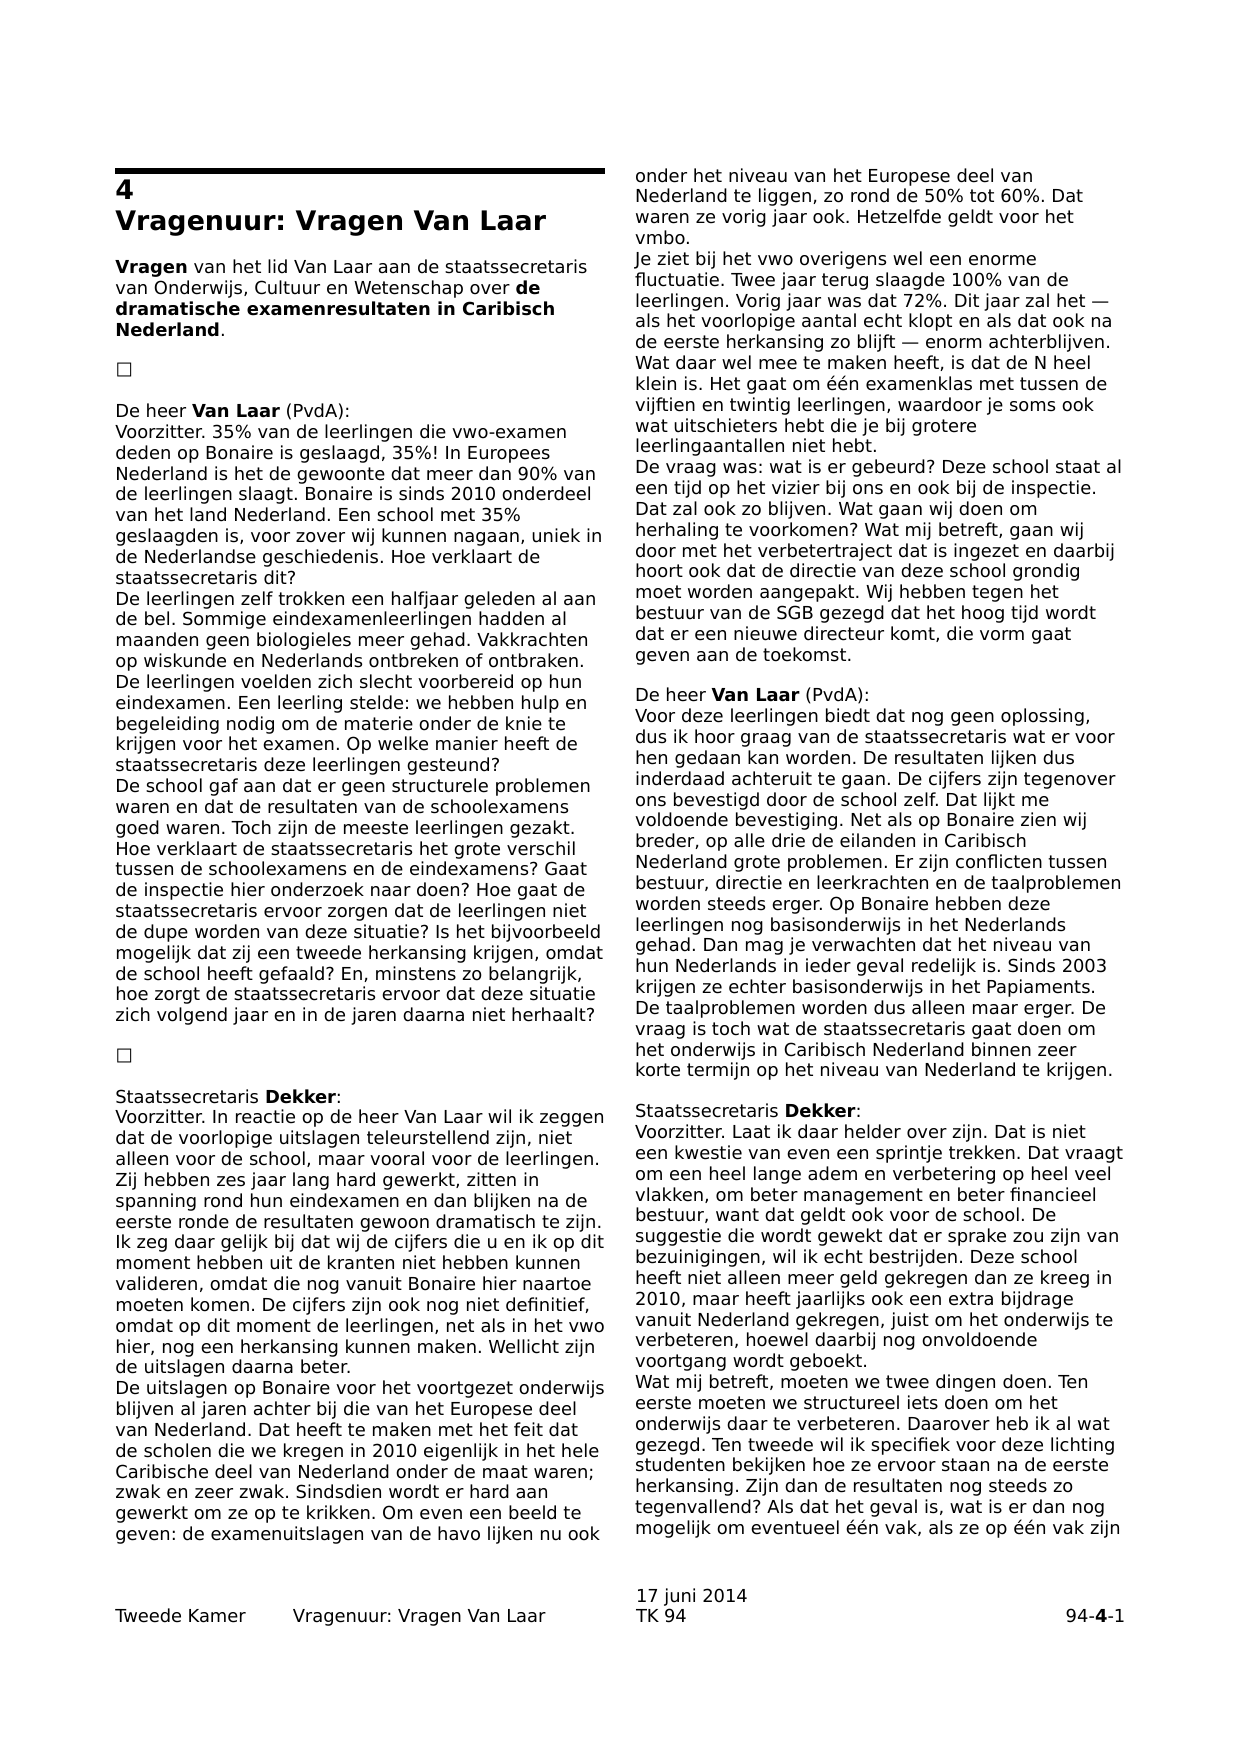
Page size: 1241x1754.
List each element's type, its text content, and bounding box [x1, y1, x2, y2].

text Je ziet bij het vwo overigens wel een enorme fluctuatie. Twee jaar terug slaagde 100% van de leerlingen. Vorig jaar was dat 72%. Dit jaar zal het — als het voorlopige aantal echt klopt en als dat ook na de eerste herkansing zo blijft — enorm achterblijven. Wat daar wel mee te maken heeft, is dat de N heel klein is. Het gaat om één examenklas met tussen de vijftien en twintig leerlingen, waardoor je soms ook wat uitschieters hebt die je bij grotere leerlingaantallen niet hebt. [635, 249, 1125, 457]
text Vragen van het lid Van Laar aan de staatssecretaris van Onderwijs, Cultuur en Wetenschap over de dramatische examenresultaten in Caribisch Nederland. [115, 257, 605, 340]
text ⬜ [115, 1046, 605, 1067]
text Wat mij betreft, moeten we twee dingen doen. Ten eerste moeten we structureel iets doen om het onderwijs daar te verbeteren. Daarover heb ik al wat gezegd. Ten tweede wil ik specifiek voor deze lichting studenten bekijken hoe ze ervoor staan na de eerste herkansing. Zijn dan de resultaten nog steeds zo tegenvallend? Als dat het geval is, wat is er dan nog mogelijk om eventueel één vak, als ze op één vak zijn [635, 1372, 1125, 1538]
text De heer Van Laar (PvdA): [635, 685, 1125, 706]
text onder het niveau van het Europese deel van Nederland te liggen, zo rond de 50% tot 60%. Dat waren ze vorig jaar ook. Hetzelfde geldt voor het vmbo. [635, 165, 1125, 249]
text Voorzitter. In reactie op de heer Van Laar wil ik zeggen dat de voorlopige uitslagen teleurstellend zijn, niet alleen voor de school, maar vooral voor de leerlingen. Zij hebben zes jaar lang hard gewerkt, zitten in spanning rond hun eindexamen en dan blijken na de eerste ronde de resultaten gewoon dramatisch te zijn. Ik zeg daar gelijk bij dat wij de cijfers die u en ik op dit moment hebben uit de kranten niet hebben kunnen valideren, omdat die nog vanuit Bonaire hier naartoe moeten komen. De cijfers zijn ook nog niet definitief, omdat op dit moment de leerlingen, net als in het vwo hier, nog een herkansing kunnen maken. Wellicht zijn de uitslagen daarna beter. [115, 1107, 605, 1378]
text Voorzitter. Laat ik daar helder over zijn. Dat is niet een kwestie van even een sprintje trekken. Dat vraagt om een heel lange adem en verbetering op heel veel vlakken, om beter management en beter financieel bestuur, want dat geldt ook voor de school. De suggestie die wordt gewekt dat er sprake zou zijn van bezuinigingen, wil ik echt bestrijden. Deze school heeft niet alleen meer geld gekregen dan ze kreeg in 2010, maar heeft jaarlijks ook een extra bijdrage vanuit Nederland gekregen, juist om het onderwijs te verbeteren, hoewel daarbij nog onvoldoende voortgang wordt geboekt. [635, 1122, 1125, 1372]
title 4 Vragenuur: Vragen Van Laar [115, 174, 605, 237]
text De uitslagen op Bonaire voor het voortgezet onderwijs blijven al jaren achter bij die van het Europese deel van Nederland. Dat heeft te maken met het feit dat de scholen die we kregen in 2010 eigenlijk in het hele Caribische deel van Nederland onder de maat waren; zwak en zeer zwak. Sindsdien wordt er hard aan gewerkt om ze op te krikken. Om even een beeld te geven: de examenuitslagen van de havo lijken nu ook [115, 1378, 605, 1545]
text De vraag was: wat is er gebeurd? Deze school staat al een tijd op het vizier bij ons en ook bij de inspectie. Dat zal ook zo blijven. Wat gaan wij doen om herhaling te voorkomen? Wat mij betreft, gaan wij door met het verbetertraject dat is ingezet en daarbij hoort ook dat de directie van deze school grondig moet worden aangepakt. Wij hebben tegen het bestuur van de SGB gezegd dat het hoog tijd wordt dat er een nieuwe directeur komt, die vorm gaat geven aan de toekomst. [635, 457, 1125, 665]
text Voorzitter. 35% van de leerlingen die vwo-examen deden op Bonaire is geslaagd, 35%! In Europees Nederland is het de gewoonte dat meer dan 90% van de leerlingen slaagt. Bonaire is sinds 2010 onderdeel van het land Nederland. Een school met 35% geslaagden is, voor zover wij kunnen nagaan, uniek in de Nederlandse geschiedenis. Hoe verklaart de staatssecretaris dit? [115, 422, 605, 588]
text ⬜ [115, 360, 605, 381]
text De leerlingen zelf trokken een halfjaar geleden al aan de bel. Sommige eindexamenleerlingen hadden al maanden geen biologieles meer gehad. Vakkrachten op wiskunde en Nederlands ontbreken of ontbraken. De leerlingen voelden zich slecht voorbereid op hun eindexamen. Een leerling stelde: we hebben hulp en begeleiding nodig om de materie onder de knie te krijgen voor het examen. Op welke manier heeft de staatssecretaris deze leerlingen gesteund? [115, 588, 605, 776]
text Staatssecretaris Dekker: [115, 1087, 605, 1107]
text De heer Van Laar (PvdA): [115, 401, 605, 422]
text Voor deze leerlingen biedt dat nog geen oplossing, dus ik hoor graag van de staatssecretaris wat er voor hen gedaan kan worden. De resultaten lijken dus inderdaad achteruit te gaan. De cijfers zijn tegenover ons bevestigd door de school zelf. Dat lijkt me voldoende bevestiging. Net als op Bonaire zien wij breder, op alle drie de eilanden in Caribisch Nederland grote problemen. Er zijn conflicten tussen bestuur, directie en leerkrachten en de taalproblemen worden steeds erger. Op Bonaire hebben deze leerlingen nog basisonderwijs in het Nederlands gehad. Dan mag je verwachten dat het niveau van hun Nederlands in ieder geval redelijk is. Sinds 2003 krijgen ze echter basisonderwijs in het Papiaments. De taalproblemen worden dus alleen maar erger. De vraag is toch wat de staatssecretaris gaat doen om het onderwijs in Caribisch Nederland binnen zeer korte termijn op het niveau van Nederland te krijgen. [635, 706, 1125, 1081]
text De school gaf aan dat er geen structurele problemen waren en dat de resultaten van de schoolexamens goed waren. Toch zijn de meeste leerlingen gezakt. Hoe verklaart de staatssecretaris het grote verschil tussen de schoolexamens en de eindexamens? Gaat de inspectie hier onderzoek naar doen? Hoe gaat de staatssecretaris ervoor zorgen dat de leerlingen niet de dupe worden van deze situatie? Is het bijvoorbeeld mogelijk dat zij een tweede herkansing krijgen, omdat de school heeft gefaald? En, minstens zo belangrijk, hoe zorgt de staatssecretaris ervoor dat deze situatie zich volgend jaar en in de jaren daarna niet herhaalt? [115, 776, 605, 1026]
text Staatssecretaris Dekker: [635, 1101, 1125, 1122]
